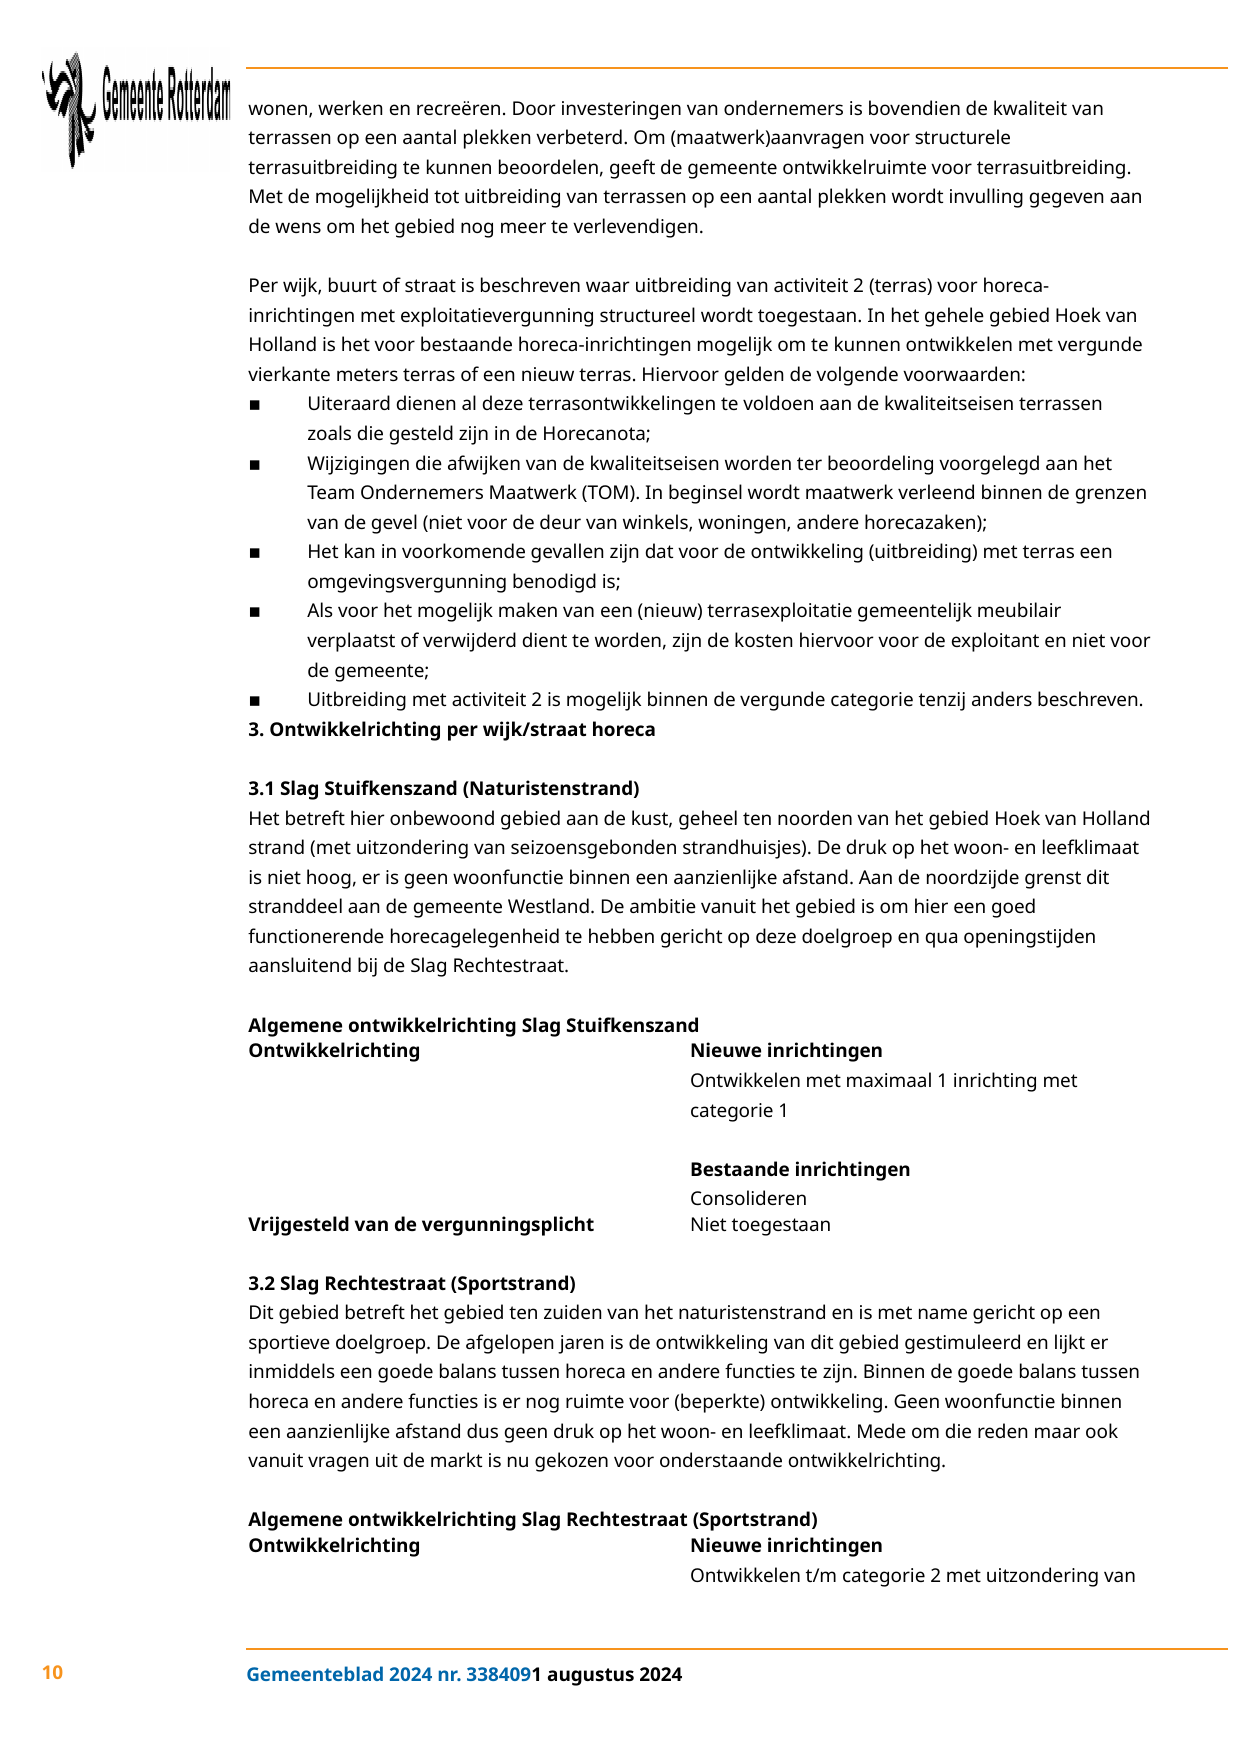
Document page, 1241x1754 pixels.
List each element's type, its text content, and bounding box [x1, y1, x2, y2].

table_header Algemene ontwikkelrichting Slag Rechtestraat (Sportstrand) [248, 1507, 1152, 1532]
table_header Algemene ontwikkelrichting Slag Stuifkenszand [248, 1012, 1152, 1038]
table_cell Ontwikkelrichting [248, 1533, 690, 1588]
table_cell Vrijgesteld van de vergunningsplicht [248, 1211, 690, 1237]
list Het kan in voorkomende gevallen zijn dat voor de ontwikkeling (uitbreiding) met terras een omgevingsvergunning benodigd is; [248, 538, 1152, 594]
text Per wijk, buurt of straat is beschreven waar uitbreiding van activiteit 2 (terras) voor horeca-inrichtingen met exploitatievergunning structureel wordt toegestaan. In het gehele gebied Hoek van Holland is het voor bestaande horeca-inrichtingen mogelijk om te kunnen ontwikkelen met vergunde vierkante meters terras of een nieuw terras. Hiervoor gelden de volgende voorwaarden: [248, 272, 1152, 387]
text Het betreft hier onbewoond gebied aan de kust, geheel ten noorden van het gebied Hoek van Holland strand (met uitzondering van seizoensgebonden strandhuisjes). De druk op het woon- en leefklimaat is niet hoog, er is geen woonfunctie binnen een aanzienlijke afstand. Aan de noordzijde grenst dit stranddeel aan de gemeente Westland. De ambitie vanuit het gebied is om hier een goed functionerende horecagelegenheid te hebben gericht op deze doelgroep en qua openingstijden aansluitend bij de Slag Rechtestraat. [248, 805, 1152, 978]
table_cell Ontwikkelrichting [248, 1038, 690, 1211]
table_cell Niet toegestaan [690, 1211, 1152, 1237]
text Dit gebied betreft het gebied ten zuiden van het naturistenstrand en is met name gericht op een sportieve doelgroep. De afgelopen jaren is de ontwikkeling van dit gebied gestimuleerd en lijkt er inmiddels een goede balans tussen horeca en andere functies te zijn. Binnen de goede balans tussen horeca en andere functies is er nog ruimte voor (beperkte) ontwikkeling. Geen woonfunctie binnen een aanzienlijke afstand dus geen druk op het woon- en leefklimaat. Mede om die reden maar ook vanuit vragen uit de markt is nu gekozen voor onderstaande ontwikkelrichting. [248, 1299, 1152, 1473]
text 3. Ontwikkelrichting per wijk/straat horeca [248, 716, 1152, 742]
list Als voor het mogelijk maken van een (nieuw) terrasexploitatie gemeentelijk meubilair verplaatst of verwijderd dient te worden, zijn de kosten hiervoor voor de exploitant en niet voor de gemeente; [248, 598, 1152, 683]
text 3.1 Slag Stuifkenszand (Naturistenstrand) [248, 775, 1152, 801]
text 3.2 Slag Rechtestraat (Sportstrand) [248, 1270, 1152, 1296]
picture [41, 47, 231, 172]
list Uitbreiding met activiteit 2 is mogelijk binnen de vergunde categorie tenzij anders beschreven. [248, 686, 1152, 712]
list Uiteraard dienen al deze terrasontwikkelingen te voldoen aan de kwaliteitseisen terrassen zoals die gesteld zijn in de Horecanota; [248, 391, 1152, 446]
list Wijzigingen die afwijken van de kwaliteitseisen worden ter beoordeling voorgelegd aan het Team Ondernemers Maatwerk (TOM). In beginsel wordt maatwerk verleend binnen de grenzen van de gevel (niet voor de deur van winkels, woningen, andere horecazaken); [248, 450, 1152, 535]
table_cell Nieuwe inrichtingen Ontwikkelen met maximaal 1 inrichting met categorie 1 Bestaande inrichtingen Consolideren [690, 1038, 1152, 1211]
text wonen, werken en recreëren. Door investeringen van ondernemers is bovendien de kwaliteit van terrassen op een aantal plekken verbeterd. Om (maatwerk)aanvragen voor structurele terrasuitbreiding te kunnen beoordelen, geeft de gemeente ontwikkelruimte voor terrasuitbreiding. Met de mogelijkheid tot uitbreiding van terrassen op een aantal plekken wordt invulling gegeven aan de wens om het gebied nog meer te verlevendigen. [248, 95, 1152, 239]
table_cell Nieuwe inrichtingen Ontwikkelen t/m categorie 2 met uitzondering van [690, 1533, 1152, 1588]
